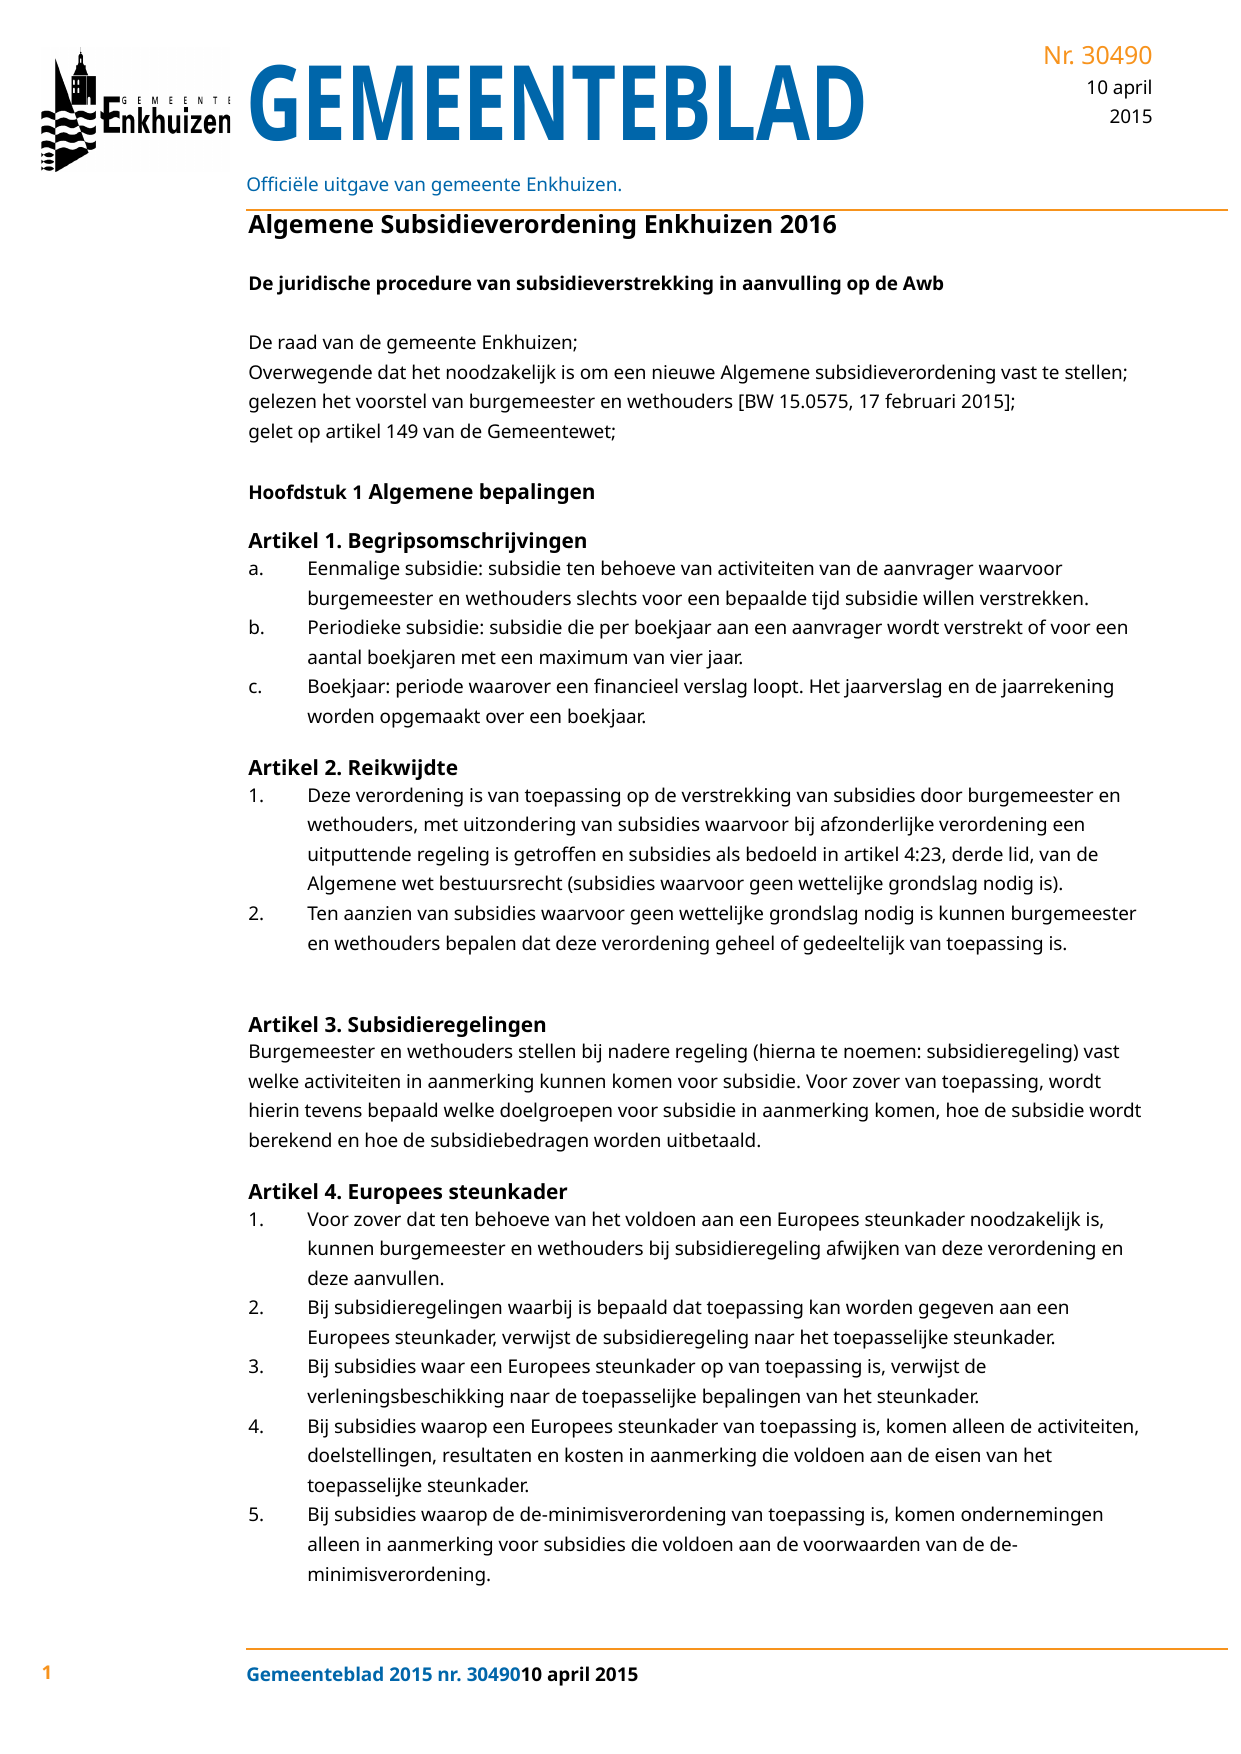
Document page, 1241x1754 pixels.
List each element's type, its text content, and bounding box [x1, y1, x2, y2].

list Eenmalige subsidie: subsidie ten behoeve van activiteiten van de aanvrager waarvoor burgemeester en wethouders slechts voor een bepaalde tijd subsidie willen verstrekken. [248, 555, 1152, 610]
text gelezen het voorstel van burgemeester en wethouders [BW 15.0575, 17 februari 2015]; [248, 389, 1152, 414]
list Boekjaar: periode waarover een financieel verslag loopt. Het jaarverslag en de jaarrekening worden opgemaakt over een boekjaar. [248, 673, 1152, 729]
text Artikel 2. Reikwijdte [248, 753, 1152, 782]
list Bij subsidies waarop de de-minimisverordening van toepassing is, komen ondernemingen alleen in aanmerking voor subsidies die voldoen aan de voorwaarden van de de-minimisverordening. [248, 1502, 1152, 1587]
list Periodieke subsidie: subsidie die per boekjaar aan een aanvrager wordt verstrekt of voor een aantal boekjaren met een maximum van vier jaar. [248, 614, 1152, 669]
text Burgemeester en wethouders stellen bij nadere regeling (hierna te noemen: subsidieregeling) vast welke activiteiten in aanmerking kunnen komen voor subsidie. Voor zover van toepassing, wordt hierin tevens bepaald welke doelgroepen voor subsidie in aanmerking komen, hoe de subsidie wordt berekend en hoe de subsidiebedragen worden uitbetaald. [248, 1038, 1152, 1153]
list Voor zover dat ten behoeve van het voldoen aan een Europees steunkader noodzakelijk is, kunnen burgemeester en wethouders bij subsidieregeling afwijken van deze verordening en deze aanvullen. [248, 1206, 1152, 1291]
text Algemene Subsidieverordening Enkhuizen 2016 [248, 211, 1152, 241]
list Ten aanzien van subsidies waarvoor geen wettelijke grondslag nodig is kunnen burgemeester en wethouders bepalen dat deze verordening geheel of gedeeltelijk van toepassing is. [248, 900, 1152, 956]
text gelet op artikel 149 van de Gemeentewet; [248, 418, 1152, 444]
text De juridische procedure van subsidieverstrekking in aanvulling op de Awb [248, 270, 1152, 296]
text De raad van de gemeente Enkhuizen; [248, 329, 1152, 355]
text Artikel 4. Europees steunkader [248, 1177, 1152, 1206]
list Deze verordening is van toepassing op de verstrekking van subsidies door burgemeester en wethouders, met uitzondering van subsidies waarvoor bij afzonderlijke verordening een uitputtende regeling is getroffen en subsidies als bedoeld in artikel 4:23, derde lid, van de Algemene wet bestuursrecht (subsidies waarvoor geen wettelijke grondslag nodig is). [248, 782, 1152, 896]
text Overwegende dat het noodzakelijk is om een nieuwe Algemene subsidieverordening vast te stellen; [248, 359, 1152, 385]
picture [41, 47, 231, 172]
text Artikel 3. Subsidieregelingen [248, 1010, 1152, 1038]
list Bij subsidieregelingen waarbij is bepaald dat toepassing kan worden gegeven aan een Europees steunkader, verwijst de subsidieregeling naar het toepasselijke steunkader. [248, 1294, 1152, 1350]
list Bij subsidies waarop een Europees steunkader van toepassing is, komen alleen de activiteiten, doelstellingen, resultaten en kosten in aanmerking die voldoen aan de eisen van het toepasselijke steunkader. [248, 1413, 1152, 1498]
text Hoofdstuk 1 Algemene bepalingen [248, 477, 1152, 506]
list Bij subsidies waar een Europees steunkader op van toepassing is, verwijst de verleningsbeschikking naar de toepasselijke bepalingen van het steunkader. [248, 1354, 1152, 1409]
text Artikel 1. Begripsomschrijvingen [248, 527, 1152, 555]
